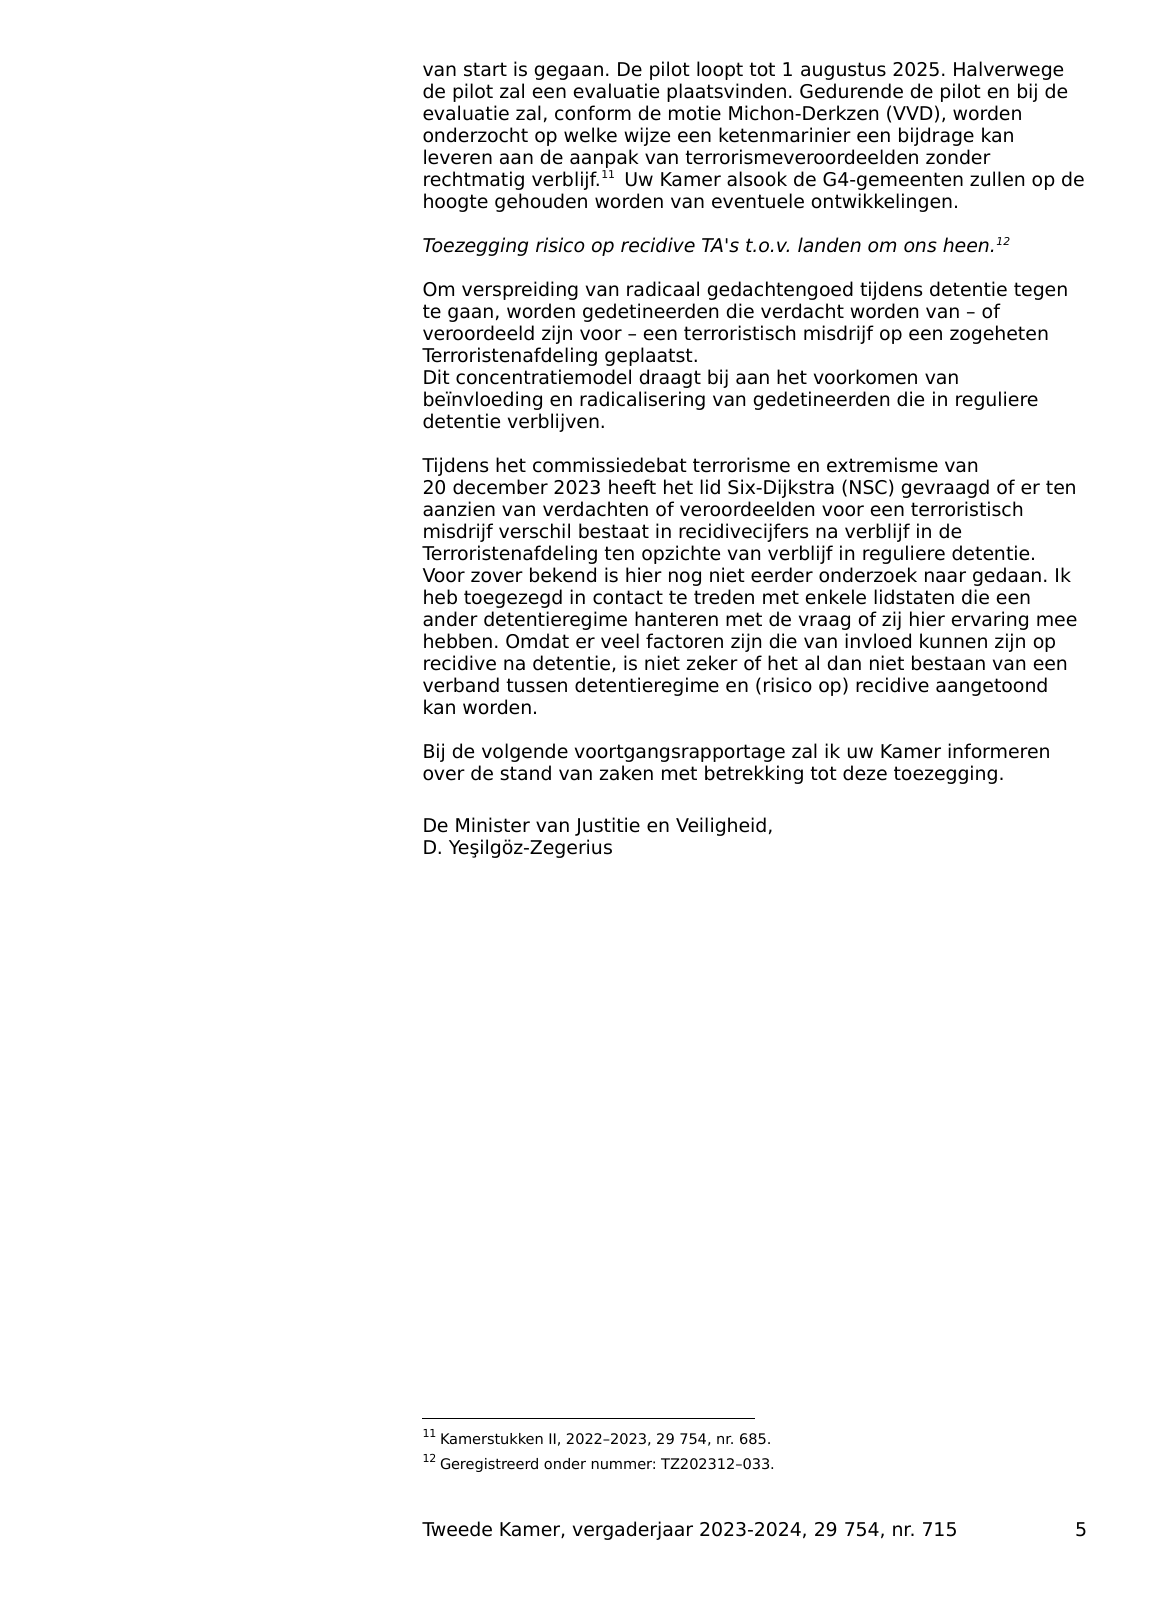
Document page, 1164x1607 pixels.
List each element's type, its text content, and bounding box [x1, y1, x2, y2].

text Voor zover bekend is hier nog niet eerder onderzoek naar gedaan. Ik heb toegezegd in contact te treden met enkele lidstaten die een ander detentieregime hanteren met de vraag of zij hier ervaring mee hebben. Omdat er veel factoren zijn die van invloed kunnen zijn op recidive na detentie, is niet zeker of het al dan niet bestaan van een verband tussen detentieregime en (risico op) recidive aangetoond kan worden. [422, 565, 1087, 719]
text Dit concentratiemodel draagt bij aan het voorkomen van beïnvloeding en radicalisering van gedetineerden die in reguliere detentie verblijven. [422, 367, 1087, 433]
text De Minister van Justitie en Veiligheid, D. Yeşilgöz-Zegerius [422, 815, 1087, 859]
text Om verspreiding van radicaal gedachtengoed tijdens detentie tegen te gaan, worden gedetineerden die verdacht worden van – of veroordeeld zijn voor – een terroristisch misdrijf op een zogeheten Terroristenafdeling geplaatst. [422, 279, 1087, 367]
text Bij de volgende voortgangsrapportage zal ik uw Kamer informeren over de stand van zaken met betrekking tot deze toezegging. [422, 741, 1087, 785]
subtitle Toezegging risico op recidive TA's t.o.v. landen om ons heen. [422, 235, 1087, 257]
text Kamerstukken II, 2022–2023, 29 754, nr. 685. [422, 1427, 1087, 1449]
text Geregistreerd onder nummer: TZ202312–033. [422, 1452, 1087, 1474]
text van start is gegaan. De pilot loopt tot 1 augustus 2025. Halverwege de pilot zal een evaluatie plaatsvinden. Gedurende de pilot en bij de evaluatie zal, conform de motie Michon-Derkzen (VVD), worden onderzocht op welke wijze een ketenmarinier een bijdrage kan leveren aan de aanpak van terrorismeveroordeelden zonder rechtmatig verblijf. Uw Kamer alsook de G4-gemeenten zullen op de hoogte gehouden worden van eventuele ontwikkelingen. [422, 59, 1087, 213]
text Tijdens het commissiedebat terrorisme en extremisme van 20 december 2023 heeft het lid Six-Dijkstra (NSC) gevraagd of er ten aanzien van verdachten of veroordeelden voor een terroristisch misdrijf verschil bestaat in recidivecijfers na verblijf in de Terroristenafdeling ten opzichte van verblijf in reguliere detentie. [422, 455, 1087, 565]
